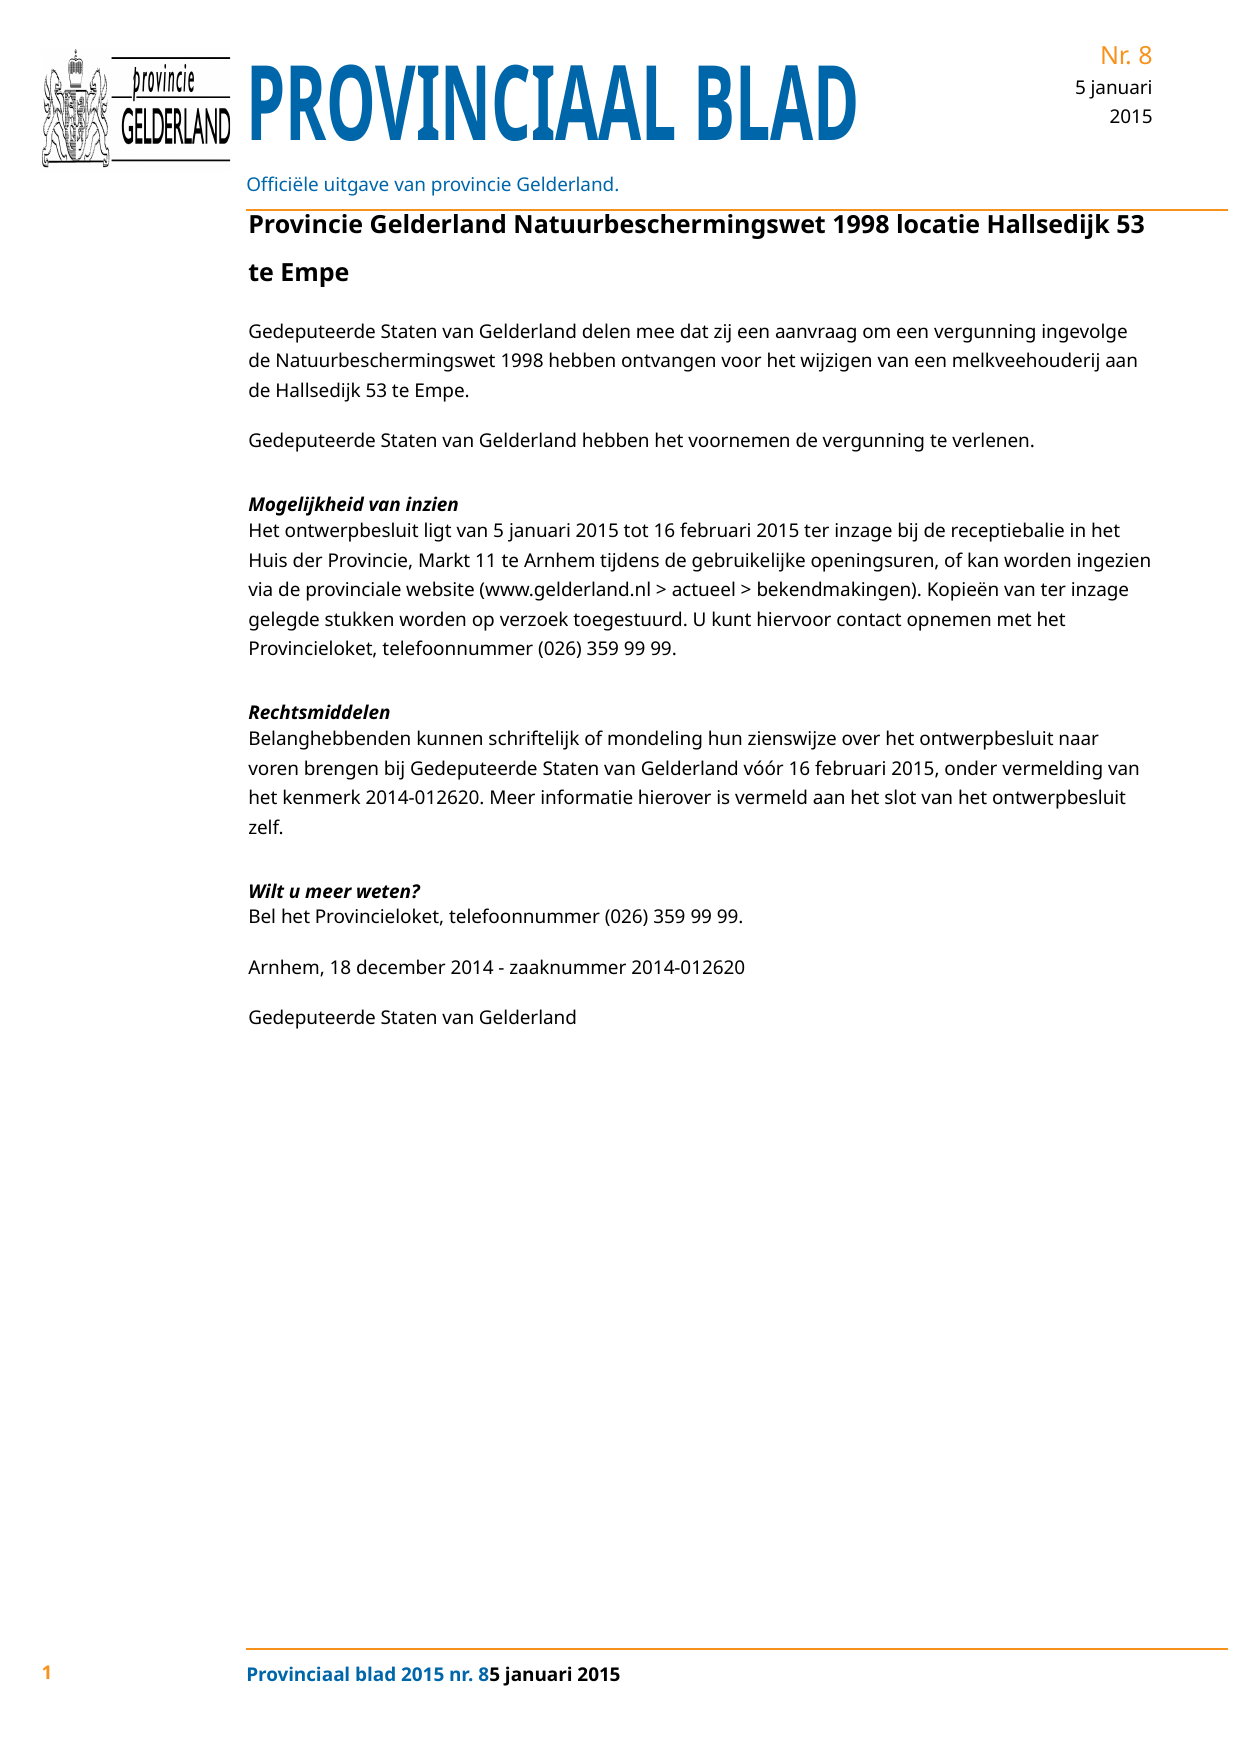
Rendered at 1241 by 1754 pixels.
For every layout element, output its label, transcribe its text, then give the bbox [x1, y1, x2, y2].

text Gedeputeerde Staten van Gelderland hebben het voornemen de vergunning te verlenen. [248, 427, 1152, 453]
text Rechtsmiddelen [248, 699, 1152, 725]
text Provincie Gelderland Natuurbeschermingswet 1998 locatie Hallsedijk 53 te Empe [248, 211, 1152, 288]
text Wilt u meer weten? [248, 878, 1152, 904]
text Het ontwerpbesluit ligt van 5 januari 2015 tot 16 februari 2015 ter inzage bij de receptiebalie in het Huis der Provincie, Markt 11 te Arnhem tijdens de gebruikelijke openingsuren, of kan worden ingezien via de provinciale website (www.gelderland.nl > actueel > bekendmakingen). Kopieën van ter inzage gelegde stukken worden op verzoek toegestuurd. U kunt hiervoor contact opnemen met het Provincieloket, telefoonnummer (026) 359 99 99. [248, 517, 1152, 661]
text Bel het Provincieloket, telefoonnummer (026) 359 99 99. [248, 904, 1152, 929]
text Mogelijkheid van inzien [248, 491, 1152, 517]
text Gedeputeerde Staten van Gelderland delen mee dat zij een aanvraag om een vergunning ingevolge de Natuurbeschermingswet 1998 hebben ontvangen voor het wijzigen van een melkveehouderij aan de Hallsedijk 53 te Empe. [248, 318, 1152, 403]
text Belanghebbenden kunnen schriftelijk of mondeling hun zienswijze over het ontwerpbesluit naar voren brengen bij Gedeputeerde Staten van Gelderland vóór 16 februari 2015, onder vermelding van het kenmerk 2014-012620. Meer informatie hierover is vermeld aan het slot van het ontwerpbesluit zelf. [248, 725, 1152, 840]
picture [41, 47, 231, 172]
text Gedeputeerde Staten van Gelderland [248, 1004, 1152, 1030]
text Arnhem, 18 december 2014 - zaaknummer 2014-012620 [248, 954, 1152, 980]
